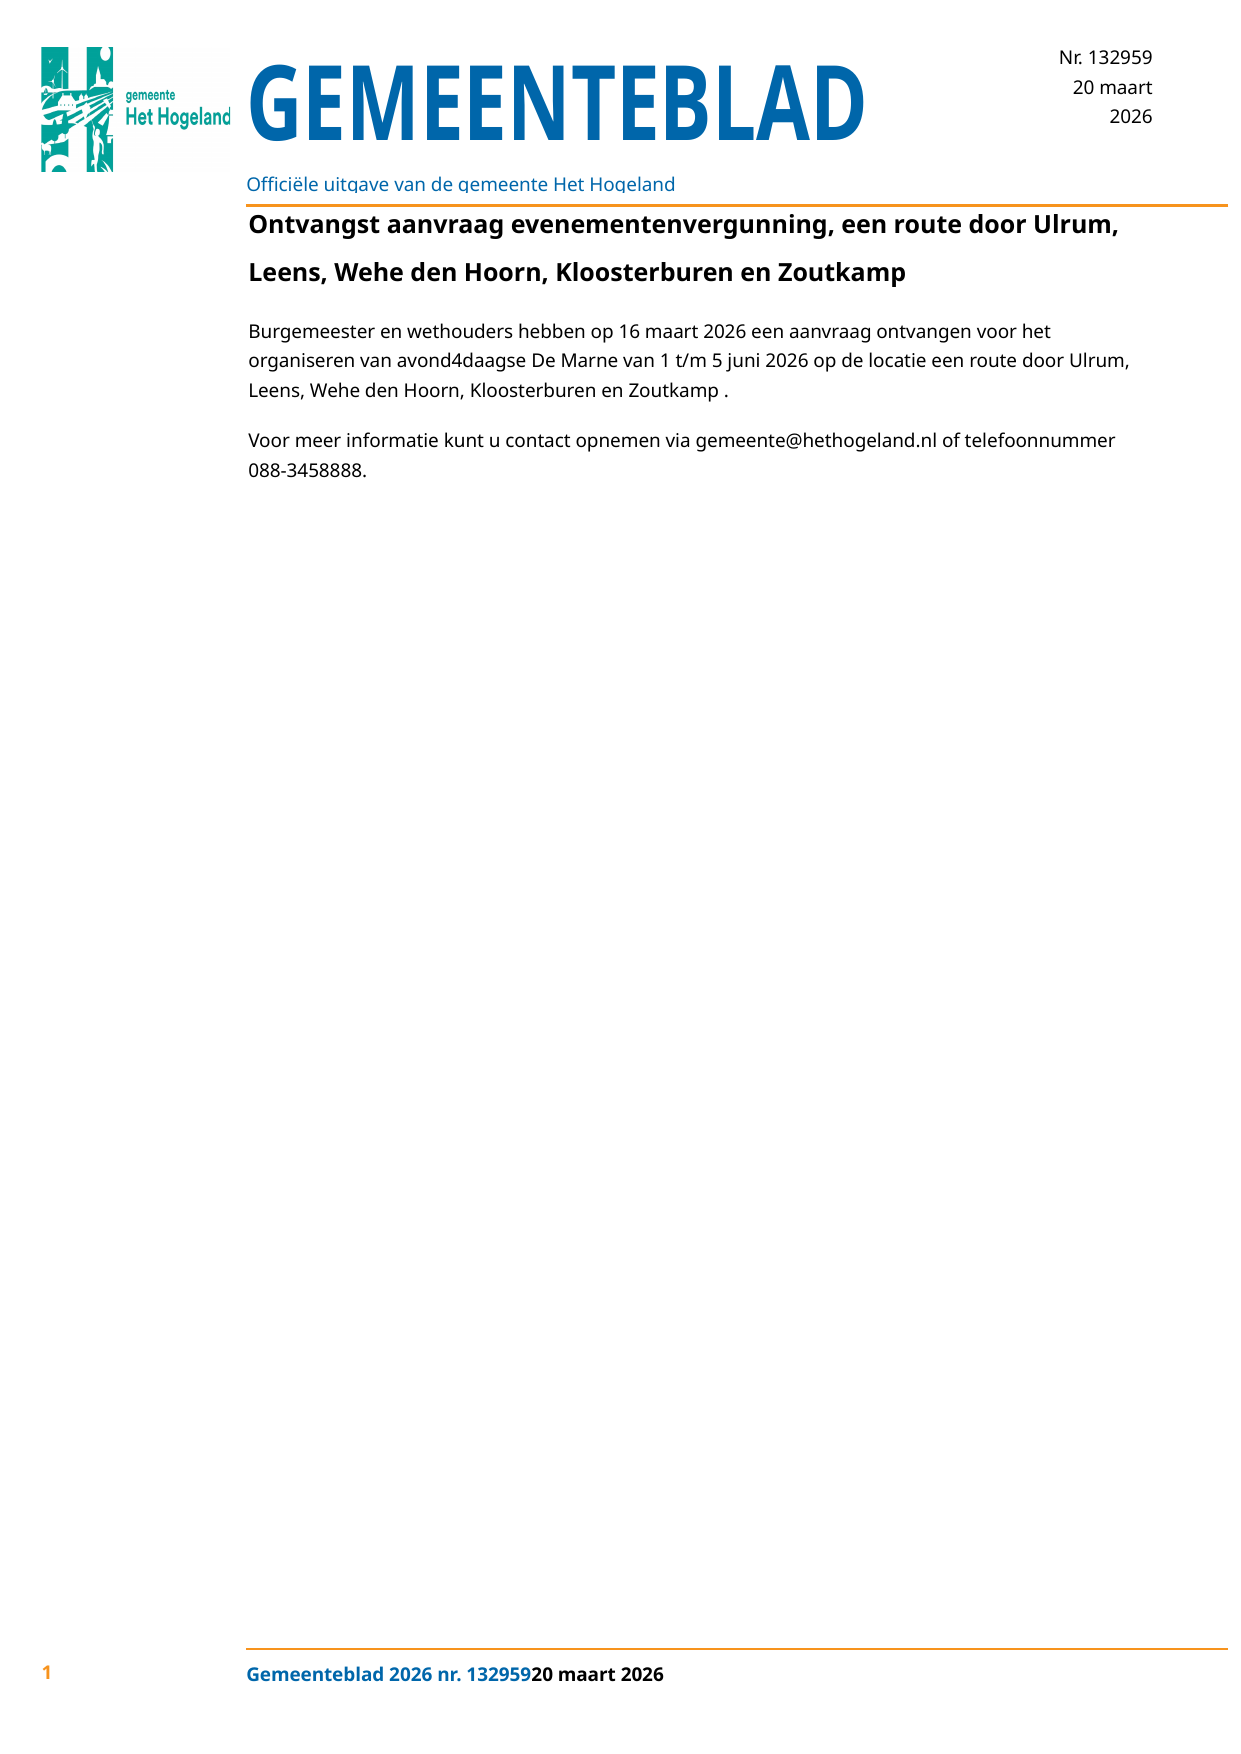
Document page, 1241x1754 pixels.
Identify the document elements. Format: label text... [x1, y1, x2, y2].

picture [41, 47, 231, 172]
text Ontvangst aanvraag evenementenvergunning, een route door Ulrum, Leens, Wehe den Hoorn, Kloosterburen en Zoutkamp [248, 207, 1152, 288]
text Burgemeester en wethouders hebben op 16 maart 2026 een aanvraag ontvangen voor het organiseren van avond4daagse De Marne van 1 t/m 5 juni 2026 op de locatie een route door Ulrum, Leens, Wehe den Hoorn, Kloosterburen en Zoutkamp . [248, 318, 1152, 403]
text Voor meer informatie kunt u contact opnemen via gemeente@hethogeland.nl of telefoonnummer 088-3458888. [248, 427, 1152, 483]
